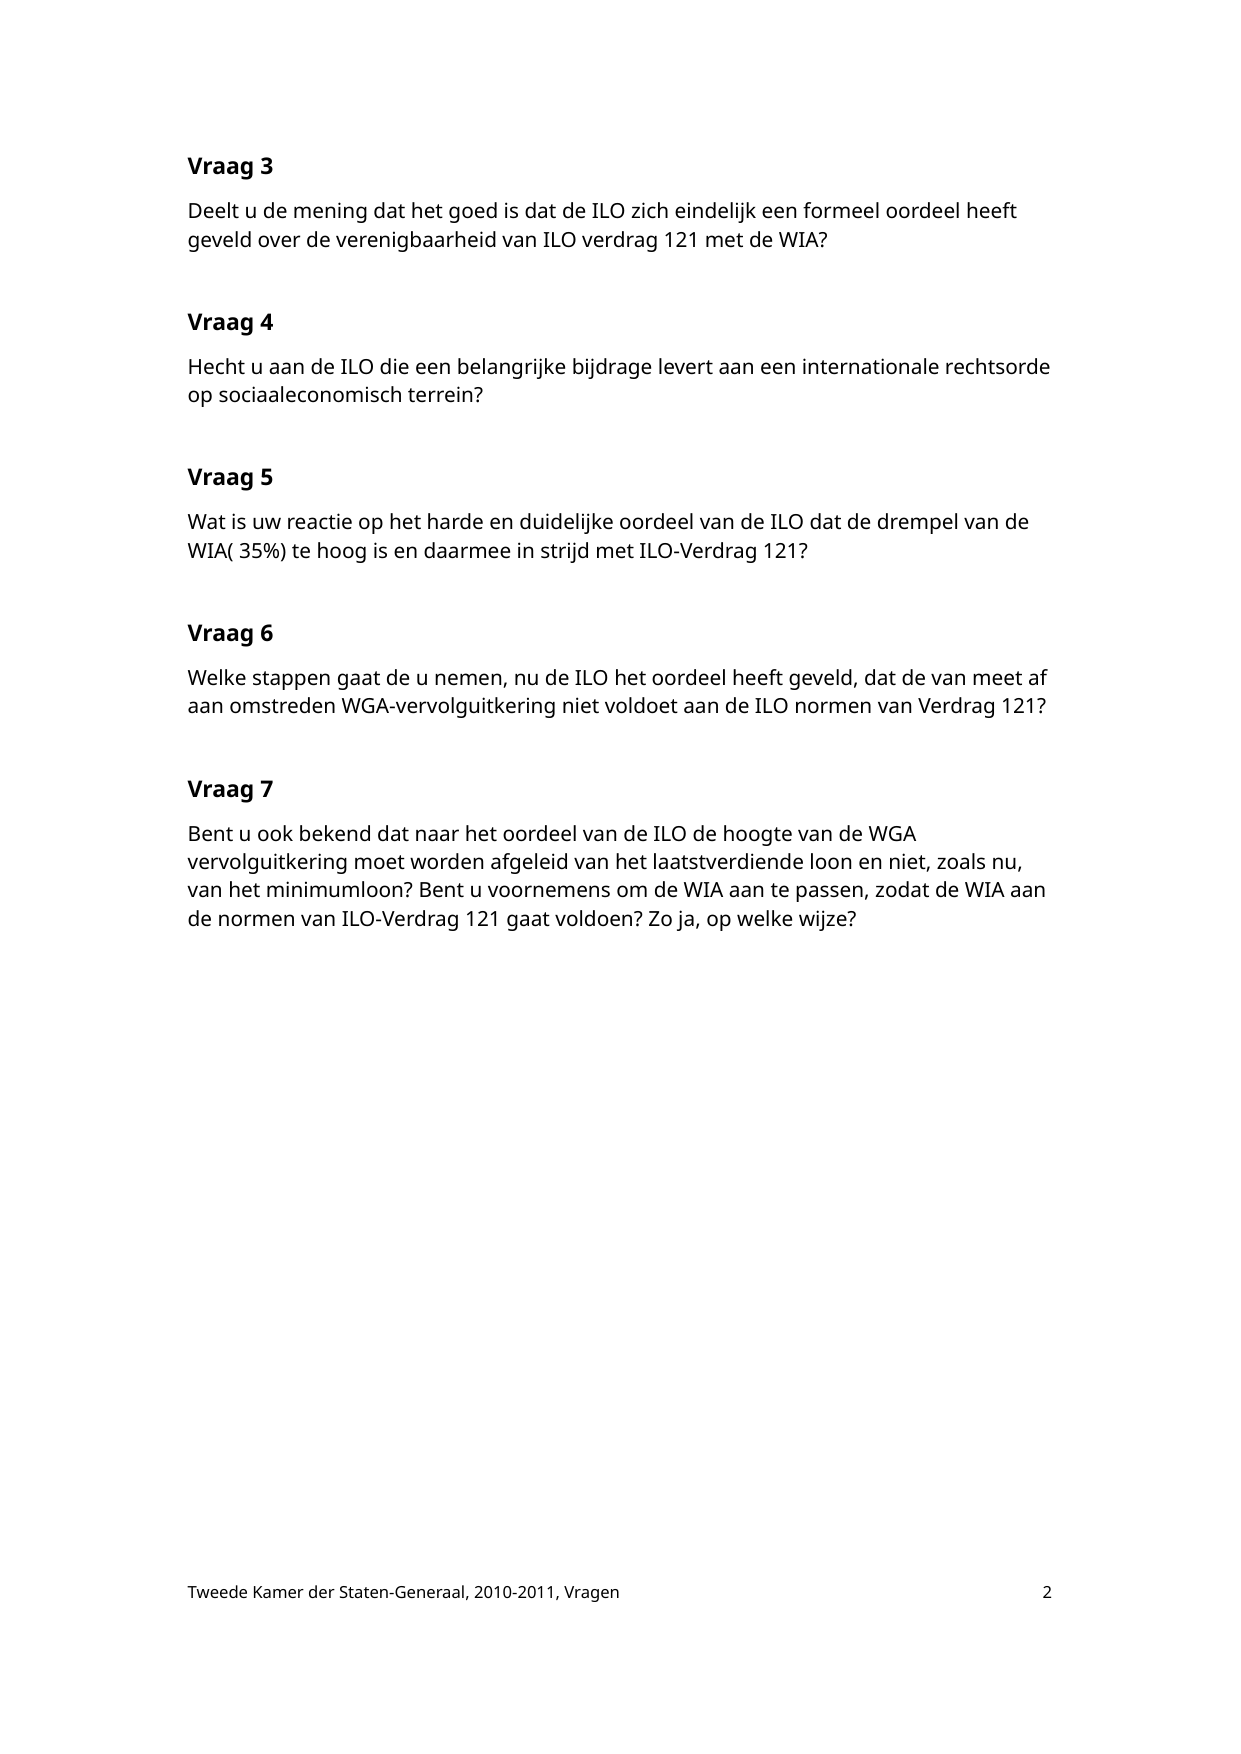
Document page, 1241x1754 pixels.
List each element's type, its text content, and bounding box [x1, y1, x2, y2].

text Bent u ook bekend dat naar het oordeel van de ILO de hoogte van de WGA vervolguitkering moet worden afgeleid van het laatstverdiende loon en niet, zoals nu, van het minimumloon? Bent u voornemens om de WIA aan te passen, zodat de WIA aan de normen van ILO-Verdrag 121 gaat voldoen? Zo ja, op welke wijze? [187, 819, 1053, 932]
subtitle Vraag 4 [187, 306, 1053, 337]
text Wat is uw reactie op het harde en duidelijke oordeel van de ILO dat de drempel van de WIA( 35%) te hoog is en daarmee in strijd met ILO-Verdrag 121? [187, 507, 1053, 564]
subtitle Vraag 7 [187, 772, 1053, 804]
subtitle Vraag 5 [187, 461, 1053, 492]
subtitle Vraag 6 [187, 617, 1053, 648]
text Deelt u de mening dat het goed is dat de ILO zich eindelijk een formeel oordeel heeft geveld over de verenigbaarheid van ILO verdrag 121 met de WIA? [187, 196, 1053, 253]
subtitle Vraag 3 [187, 150, 1053, 181]
text Hecht u aan de ILO die een belangrijke bijdrage levert aan een internationale rechtsorde op sociaaleconomisch terrein? [187, 352, 1053, 409]
text Welke stappen gaat de u nemen, nu de ILO het oordeel heeft geveld, dat de van meet af aan omstreden WGA-vervolguitkering niet voldoet aan de ILO normen van Verdrag 121? [187, 663, 1053, 720]
